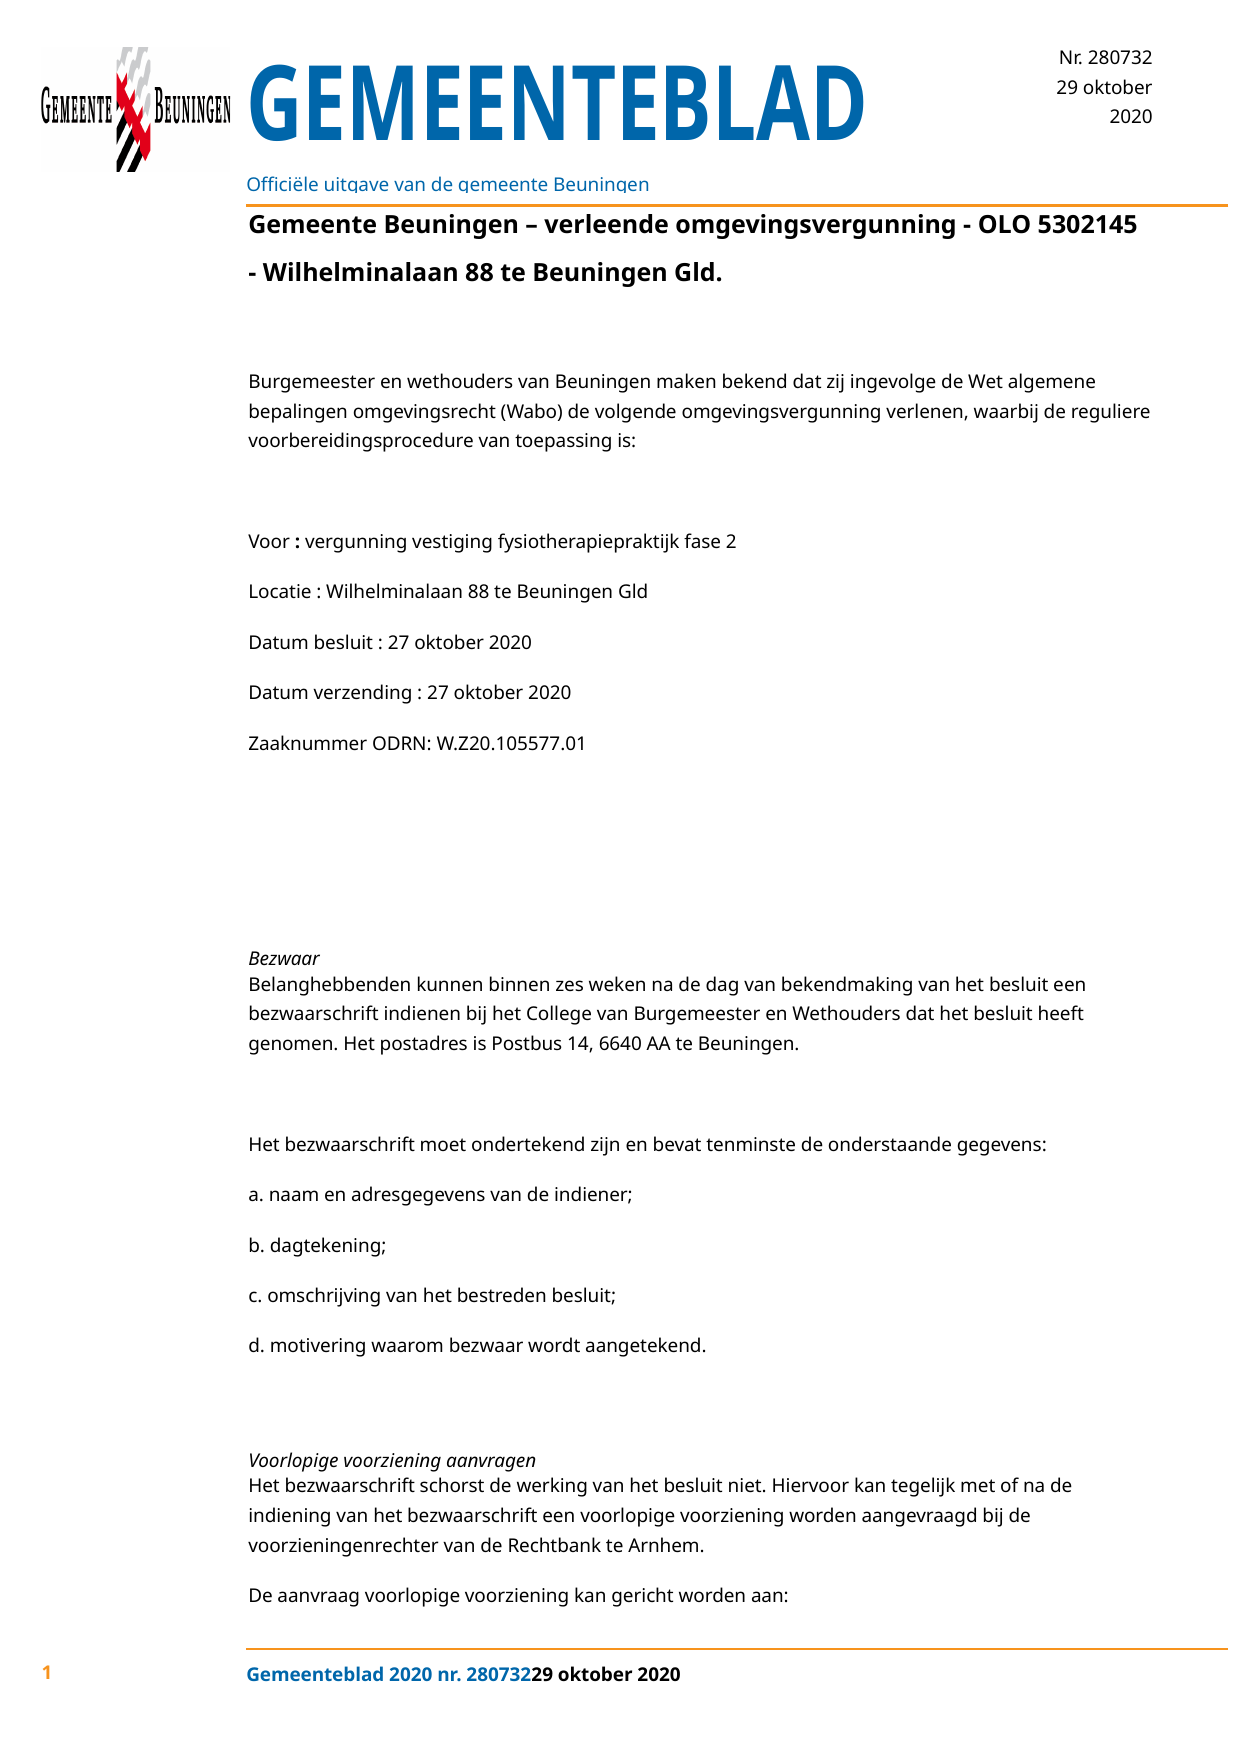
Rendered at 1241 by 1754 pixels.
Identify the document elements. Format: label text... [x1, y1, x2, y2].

text Voorlopige voorziening aanvragen [248, 1447, 1152, 1473]
picture [41, 47, 231, 172]
text Gemeente Beuningen – verleende omgevingsvergunning - OLO 5302145 - Wilhelminalaan 88 te Beuningen Gld. [248, 207, 1152, 288]
text Het bezwaarschrift schorst de werking van het besluit niet. Hiervoor kan tegelijk met of na de indiening van het bezwaarschrift een voorlopige voorziening worden aangevraagd bij de voorzieningenrechter van de Rechtbank te Arnhem. [248, 1473, 1152, 1558]
text Datum besluit : 27 oktober 2020 [248, 629, 1152, 655]
text Datum verzending : 27 oktober 2020 [248, 679, 1152, 705]
text a. naam en adresgegevens van de indiener; [248, 1181, 1152, 1207]
text Locatie : Wilhelminalaan 88 te Beuningen Gld [248, 579, 1152, 604]
text b. dagtekening; [248, 1232, 1152, 1257]
text Het bezwaarschrift moet ondertekend zijn en bevat tenminste de onderstaande gegevens: [248, 1131, 1152, 1157]
text De aanvraag voorlopige voorziening kan gericht worden aan: [248, 1582, 1152, 1608]
text d. motivering waarom bezwaar wordt aangetekend. [248, 1333, 1152, 1358]
text Voor : vergunning vestiging fysiotherapiepraktijk fase 2 [248, 528, 1152, 554]
text Bezwaar [248, 945, 1152, 971]
text Belanghebbenden kunnen binnen zes weken na de dag van bekendmaking van het besluit een bezwaarschrift indienen bij het College van Burgemeester en Wethouders dat het besluit heeft genomen. Het postadres is Postbus 14, 6640 AA te Beuningen. [248, 971, 1152, 1056]
text Burgemeester en wethouders van Beuningen maken bekend dat zij ingevolge de Wet algemene bepalingen omgevingsrecht (Wabo) de volgende omgevingsvergunning verlenen, waarbij de reguliere voorbereidingsprocedure van toepassing is: [248, 368, 1152, 453]
text c. omschrijving van het bestreden besluit; [248, 1282, 1152, 1308]
text Zaaknummer ODRN: W.Z20.105577.01 [248, 730, 1152, 756]
